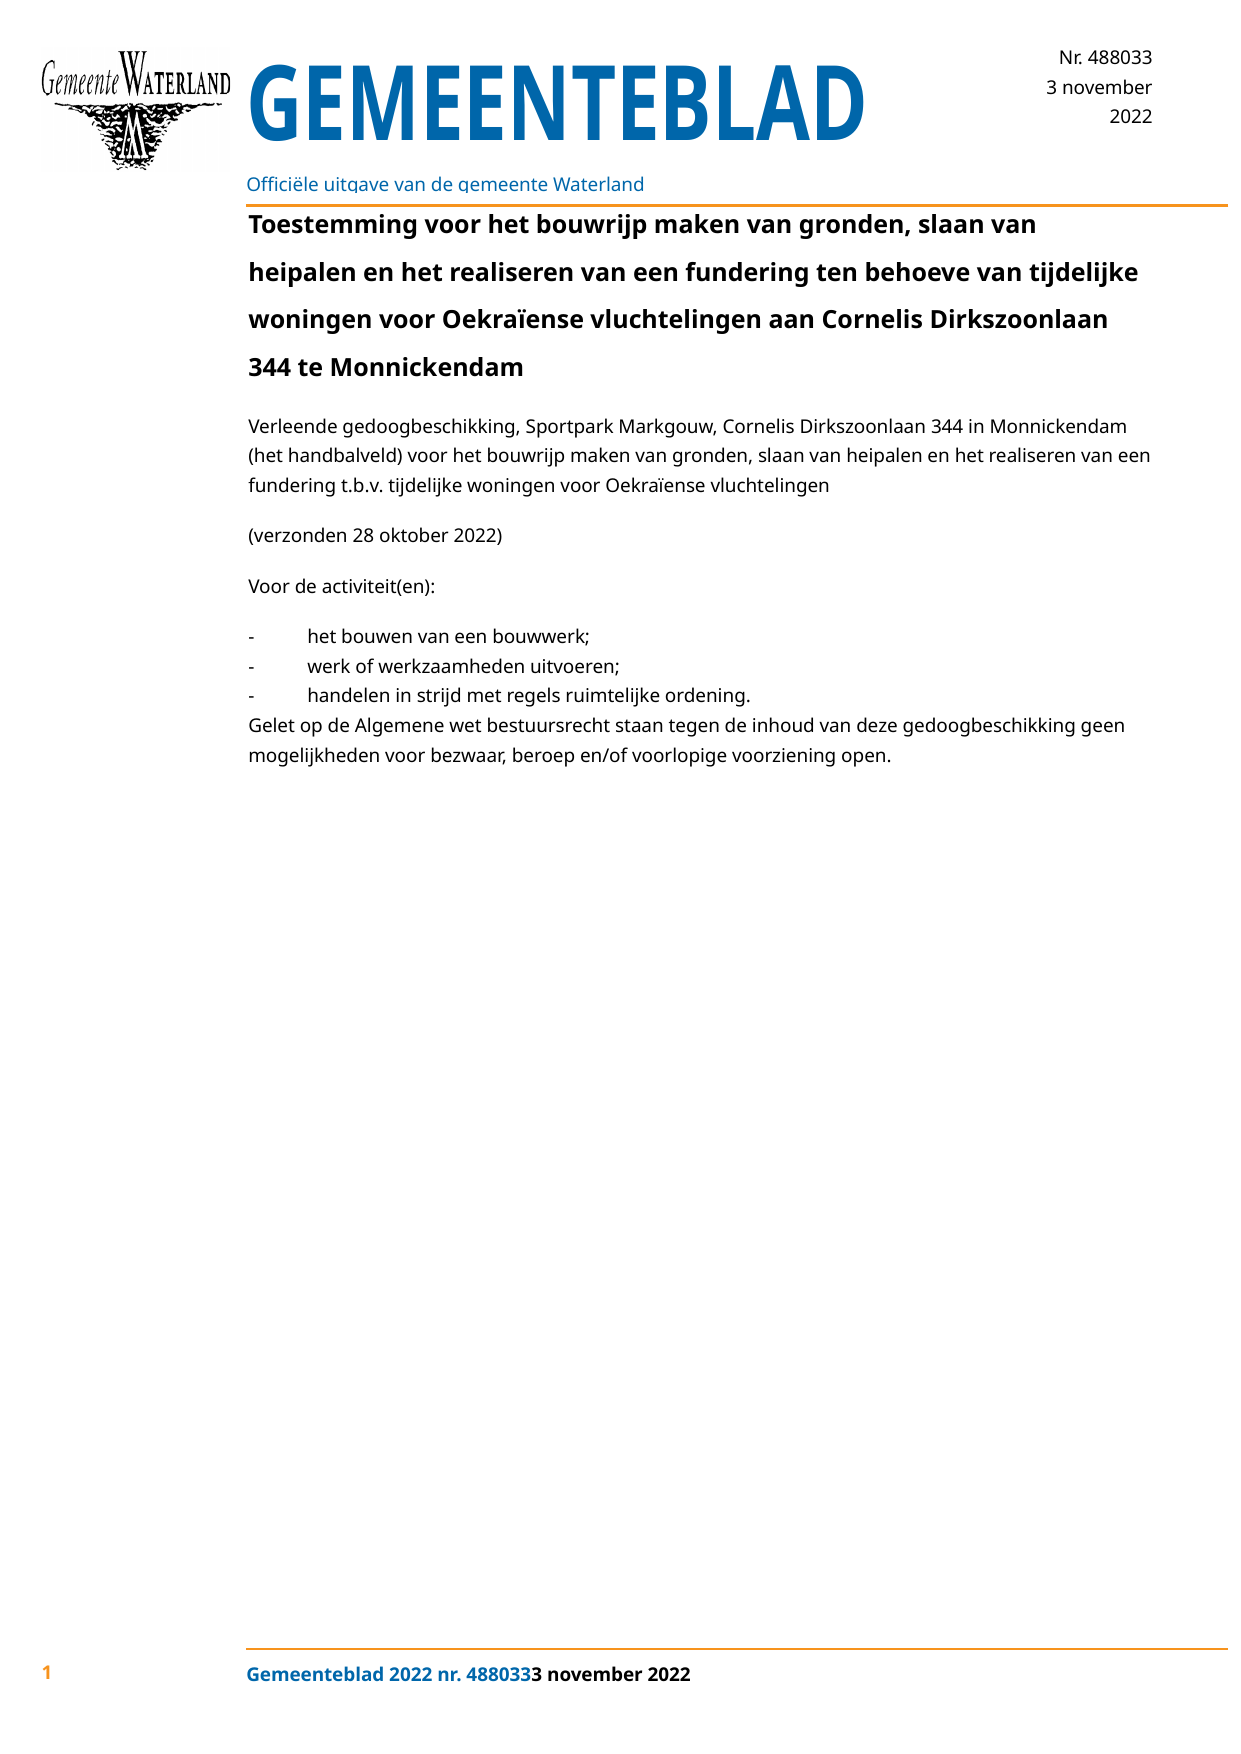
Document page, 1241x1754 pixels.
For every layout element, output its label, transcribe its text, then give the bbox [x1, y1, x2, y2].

list werk of werkzaamheden uitvoeren; [248, 653, 1152, 679]
text (verzonden 28 oktober 2022) [248, 523, 1152, 548]
list handelen in strijd met regels ruimtelijke ordening. [248, 683, 1152, 708]
text Voor de activiteit(en): [248, 573, 1152, 599]
text Gelet op de Algemene wet bestuursrecht staan tegen de inhoud van deze gedoogbeschikking geen mogelijkheden voor bezwaar, beroep en/of voorlopige voorziening open. [248, 712, 1152, 768]
text Toestemming voor het bouwrijp maken van gronden, slaan van heipalen en het realiseren van een fundering ten behoeve van tijdelijke woningen voor Oekraïense vluchtelingen aan Cornelis Dirkszoonlaan 344 te Monnickendam [248, 207, 1152, 384]
list het bouwen van een bouwwerk; [248, 623, 1152, 649]
picture [41, 47, 231, 172]
text Verleende gedoogbeschikking, Sportpark Markgouw, Cornelis Dirkszoonlaan 344 in Monnickendam (het handbalveld) voor het bouwrijp maken van gronden, slaan van heipalen en het realiseren van een fundering t.b.v. tijdelijke woningen voor Oekraïense vluchtelingen [248, 413, 1152, 498]
